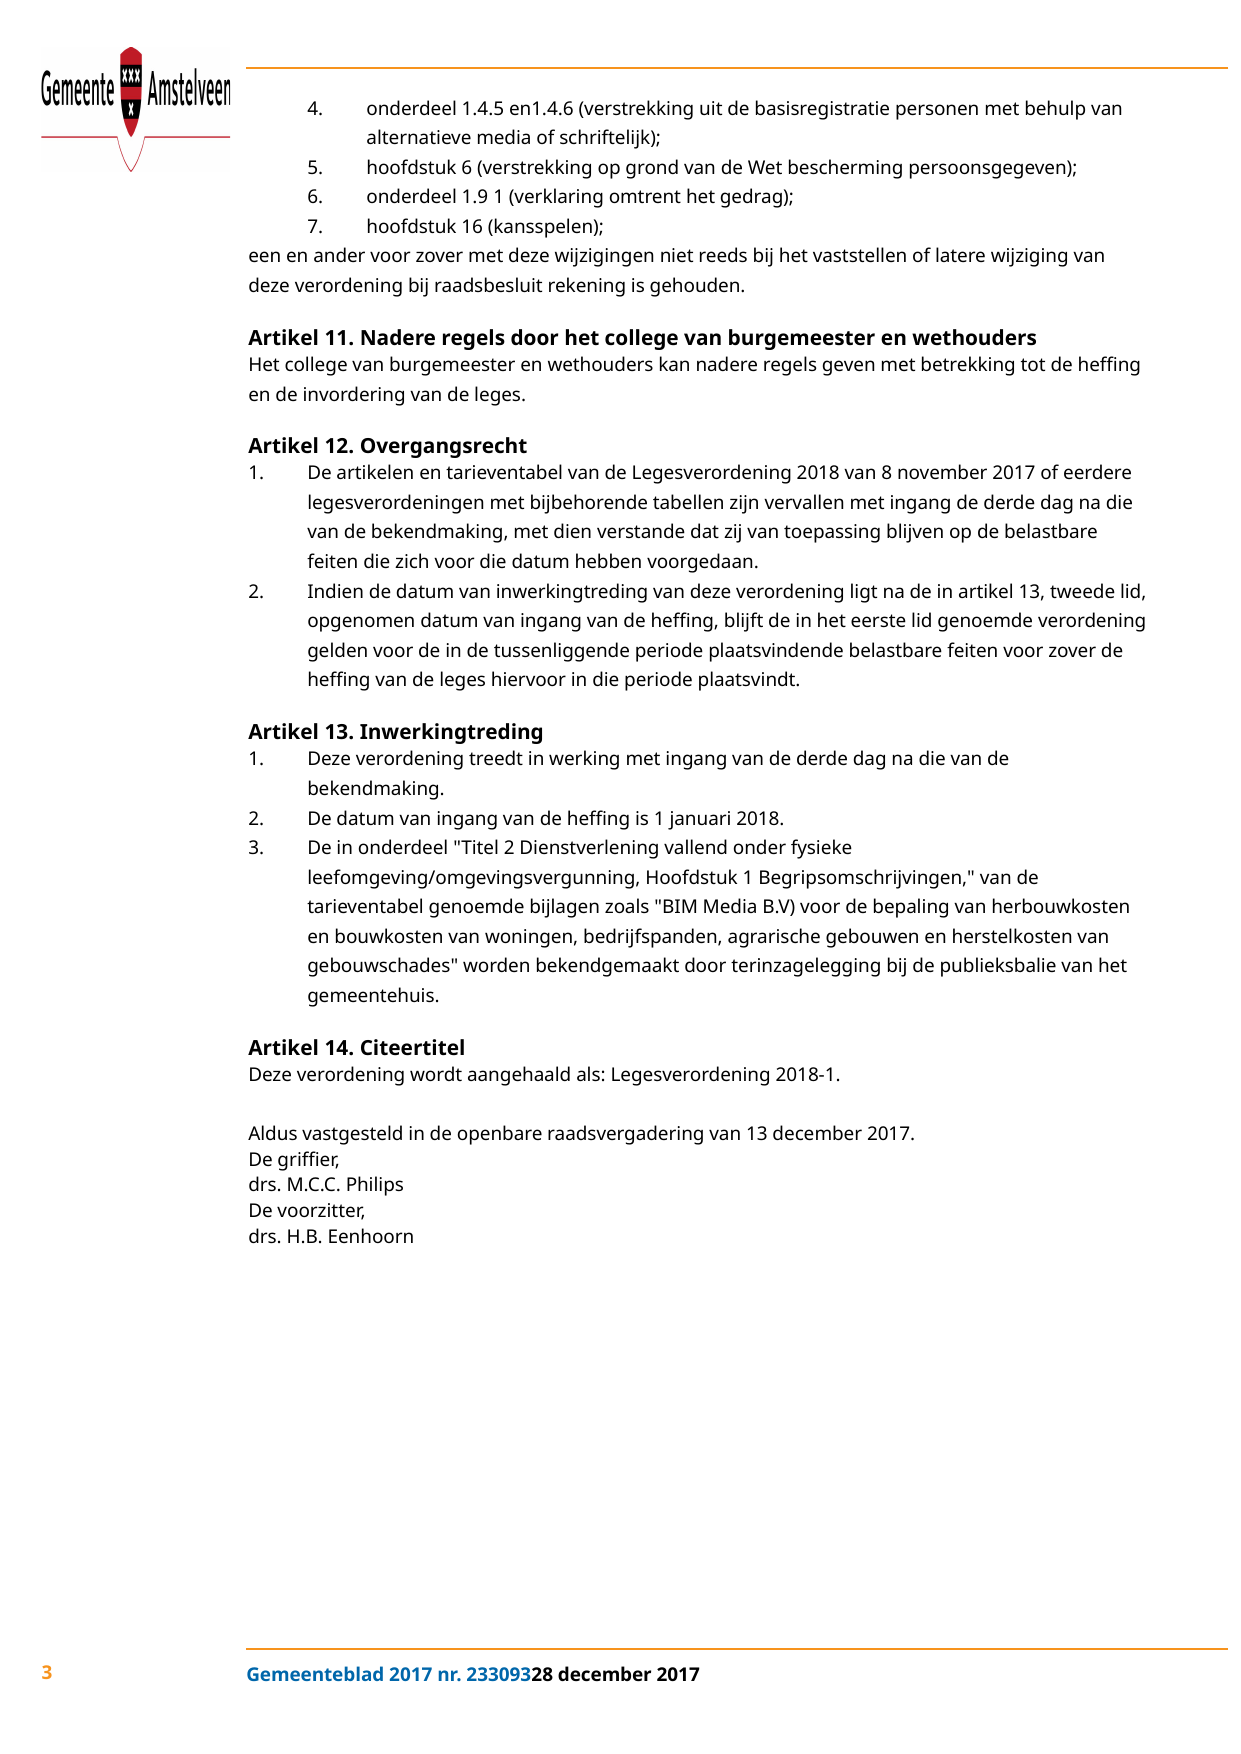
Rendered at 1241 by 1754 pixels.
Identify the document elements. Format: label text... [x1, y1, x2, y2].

text drs. M.C.C. Philips [248, 1172, 1152, 1197]
list hoofdstuk 6 (verstrekking op grond van de Wet bescherming persoonsgegeven); [307, 154, 1152, 180]
list De datum van ingang van de heffing is 1 januari 2018. [248, 805, 1152, 830]
text Artikel 12. Overgangsrecht [248, 431, 1152, 459]
text Artikel 11. Nadere regels door het college van burgemeester en wethouders [248, 323, 1152, 351]
list Deze verordening treedt in werking met ingang van de derde dag na die van de bekendmaking. [248, 746, 1152, 801]
text drs. H.B. Eenhoorn [248, 1223, 1152, 1249]
text De voorzitter, [248, 1197, 1152, 1223]
text Aldus vastgesteld in de openbare raadsvergadering van 13 december 2017. [248, 1120, 1152, 1146]
list onderdeel 1.9 1 (verklaring omtrent het gedrag); [307, 183, 1152, 209]
text De griffier, [248, 1146, 1152, 1172]
text Artikel 13. Inwerkingtreding [248, 717, 1152, 746]
list De artikelen en tarieventabel van de Legesverordening 2018 van 8 november 2017 of eerdere legesverordeningen met bijbehorende tabellen zijn vervallen met ingang de derde dag na die van de bekendmaking, met dien verstande dat zij van toepassing blijven op de belastbare feiten die zich voor die datum hebben voorgedaan. [248, 459, 1152, 574]
picture [41, 47, 231, 172]
text een en ander voor zover met deze wijzigingen niet reeds bij het vaststellen of latere wijziging van deze verordening bij raadsbesluit rekening is gehouden. [248, 243, 1152, 298]
text Artikel 14. Citeertitel [248, 1033, 1152, 1061]
list Indien de datum van inwerkingtreding van deze verordening ligt na de in artikel 13, tweede lid, opgenomen datum van ingang van de heffing, blijft de in het eerste lid genoemde verordening gelden voor de in de tussenliggende periode plaatsvindende belastbare feiten voor zover de heffing van de leges hiervoor in die periode plaatsvindt. [248, 578, 1152, 692]
list hoofdstuk 16 (kansspelen); [307, 213, 1152, 239]
list De in onderdeel "Titel 2 Dienstverlening vallend onder fysieke leefomgeving/omgevingsvergunning, Hoofdstuk 1 Begripsomschrijvingen," van de tarieventabel genoemde bijlagen zoals "BIM Media B.V) voor de bepaling van herbouwkosten en bouwkosten van woningen, bedrijfspanden, agrarische gebouwen en herstelkosten van gebouwschades" worden bekendgemaakt door terinzagelegging bij de publieksbalie van het gemeentehuis. [248, 834, 1152, 1008]
text Het college van burgemeester en wethouders kan nadere regels geven met betrekking tot de heffing en de invordering van de leges. [248, 351, 1152, 406]
list onderdeel 1.4.5 en1.4.6 (verstrekking uit de basisregistratie personen met behulp van alternatieve media of schriftelijk); [307, 95, 1152, 150]
text Deze verordening wordt aangehaald als: Legesverordening 2018-1. [248, 1061, 1152, 1087]
